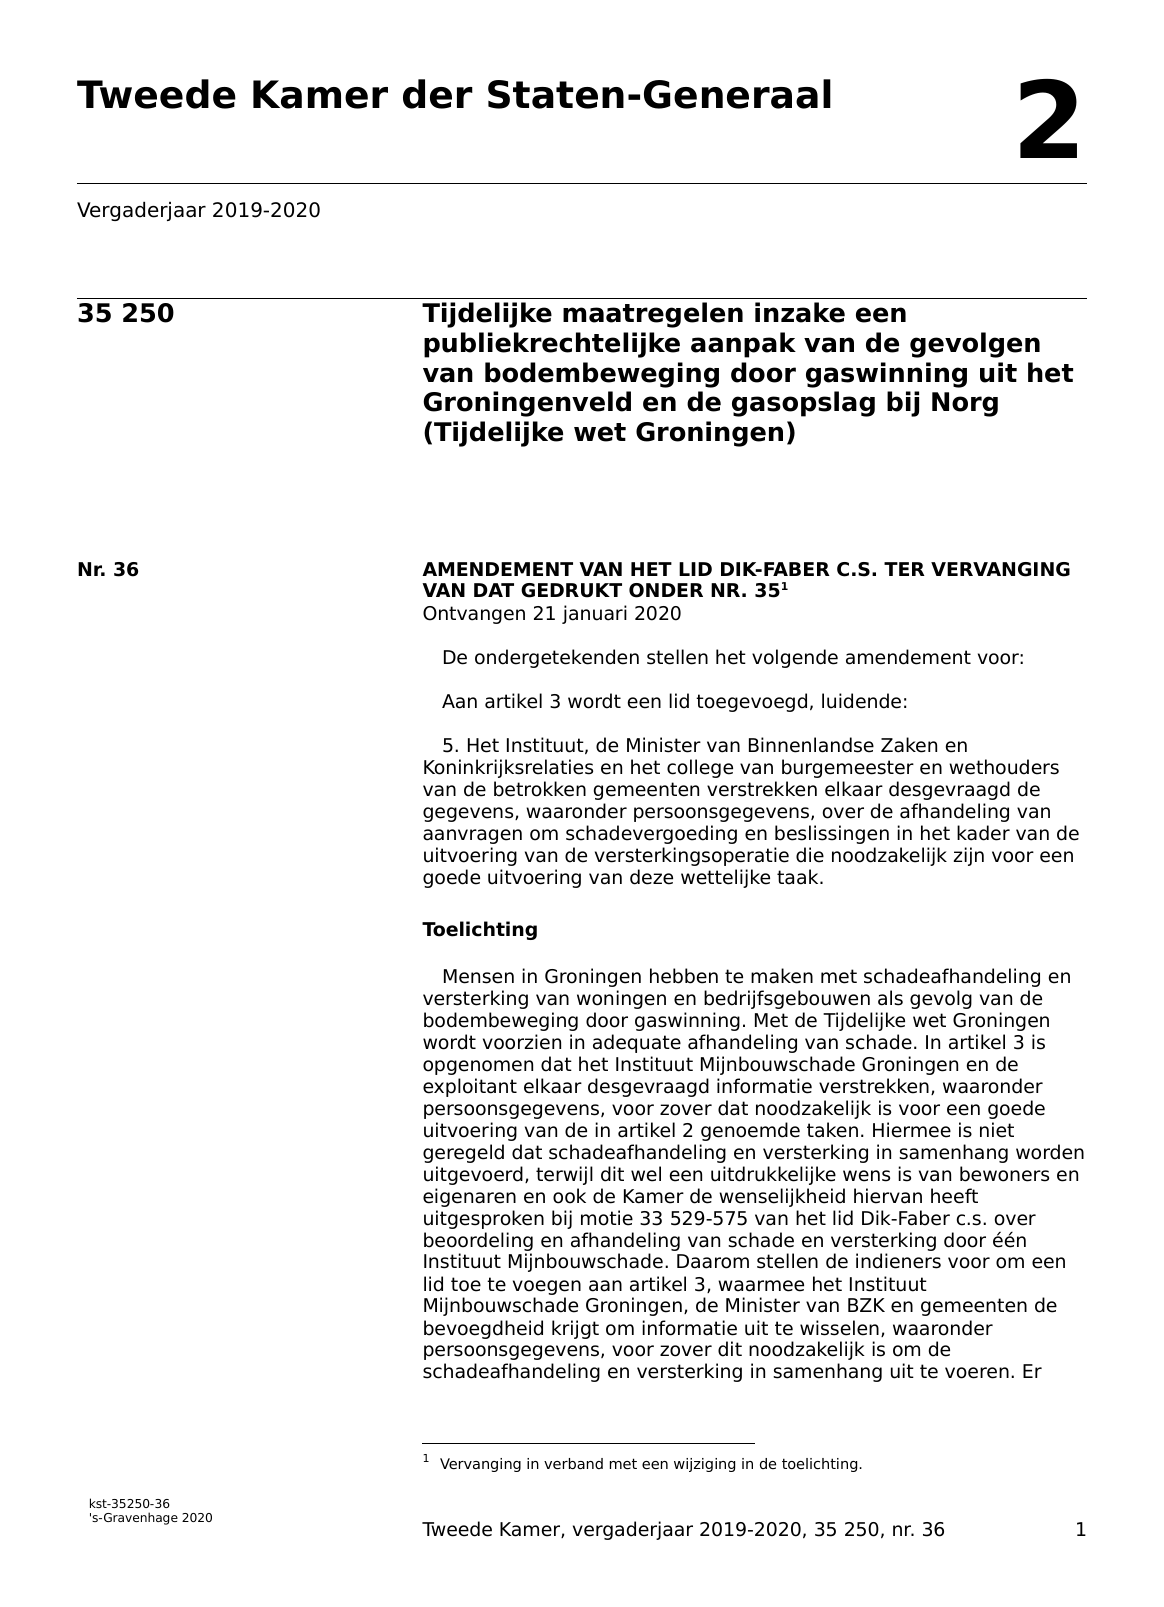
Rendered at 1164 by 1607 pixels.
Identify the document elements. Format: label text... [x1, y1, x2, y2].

text kst-35250-36 [88, 1497, 323, 1511]
text Mensen in Groningen hebben te maken met schadeafhandeling en versterking van woningen en bedrijfsgebouwen als gevolg van de bodembeweging door gaswinning. Met de Tijdelijke wet Groningen wordt voorzien in adequate afhandeling van schade. In artikel 3 is opgenomen dat het Instituut Mijnbouwschade Groningen en de exploitant elkaar desgevraagd informatie verstrekken, waaronder persoonsgegevens, voor zover dat noodzakelijk is voor een goede uitvoering van de in artikel 2 genoemde taken. Hiermee is niet geregeld dat schadeafhandeling en versterking in samenhang worden uitgevoerd, terwijl dit wel een uitdrukkelijke wens is van bewoners en eigenaren en ook de Kamer de wenselijkheid hiervan heeft uitgesproken bij motie 33 529-575 van het lid Dik-Faber c.s. over beoordeling en afhandeling van schade en versterking door één Instituut Mijnbouwschade. Daarom stellen de indieners voor om een lid toe te voegen aan artikel 3, waarmee het Instituut Mijnbouwschade Groningen, de Minister van BZK en gemeenten de bevoegdheid krijgt om informatie uit te wisselen, waaronder persoonsgegevens, voor zover dit noodzakelijk is om de schadeafhandeling en versterking in samenhang uit te voeren. Er [422, 966, 1087, 1383]
text Aan artikel 3 wordt een lid toegevoegd, luidende: [422, 691, 1087, 713]
subtitle Toelichting [422, 919, 1087, 941]
text Vervanging in verband met een wijziging in de toelichting. [422, 1452, 1087, 1474]
table_header Tweede Kamer der Staten-Generaal [77, 59, 886, 183]
text 's-Gravenhage 2020 [88, 1511, 323, 1525]
text Ontvangen 21 januari 2020 [422, 602, 1087, 624]
table_header 2 [886, 59, 1087, 183]
text De ondergetekenden stellen het volgende amendement voor: [422, 647, 1087, 668]
text 5. Het Instituut, de Minister van Binnenlandse Zaken en Koninkrijksrelaties en het college van burgemeester en wethouders van de betrokken gemeenten verstrekken elkaar desgevraagd de gegevens, waaronder persoonsgegevens, over de afhandeling van aanvragen om schadevergoeding en beslissingen in het kader van de uitvoering van de versterkingsoperatie die noodzakelijk zijn voor een goede uitvoering van deze wettelijke taak. [422, 735, 1087, 889]
subtitle Nr. 36 AMENDEMENT VAN HET LID DIK-FABER C.S. TER VERVANGING VAN DAT GEDRUKT ONDER NR. 35 [77, 558, 1087, 602]
table_cell Vergaderjaar 2019-2020 [77, 184, 1087, 298]
subtitle 35 250 Tijdelijke maatregelen inzake een publiekrechtelijke aanpak van de gevolgen van bodembeweging door gaswinning uit het Groningenveld en de gasopslag bij Norg (Tijdelijke wet Groningen) [77, 299, 1087, 447]
